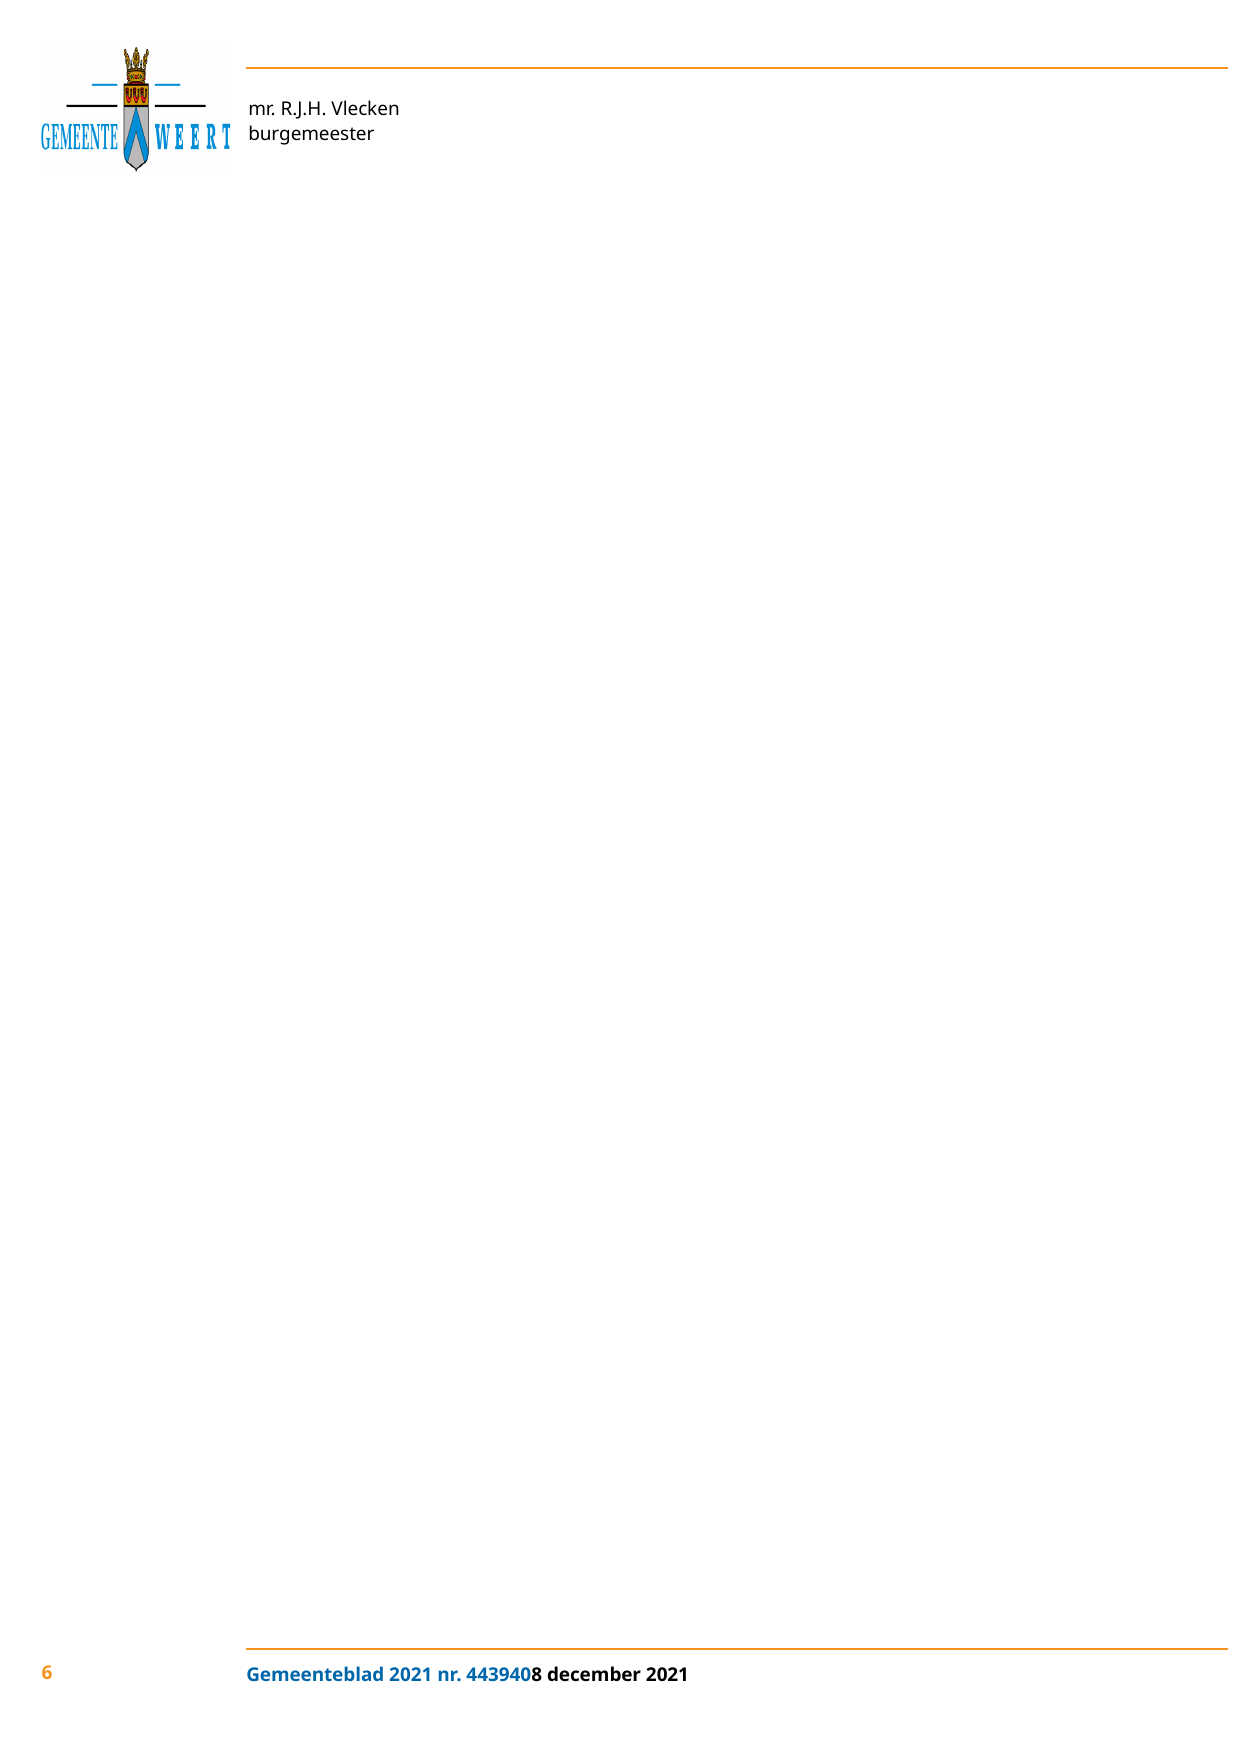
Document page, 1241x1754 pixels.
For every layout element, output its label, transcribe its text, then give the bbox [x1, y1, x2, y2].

text mr. R.J.H. Vlecken [248, 95, 1152, 121]
text burgemeester [248, 121, 1152, 146]
picture [41, 47, 231, 172]
